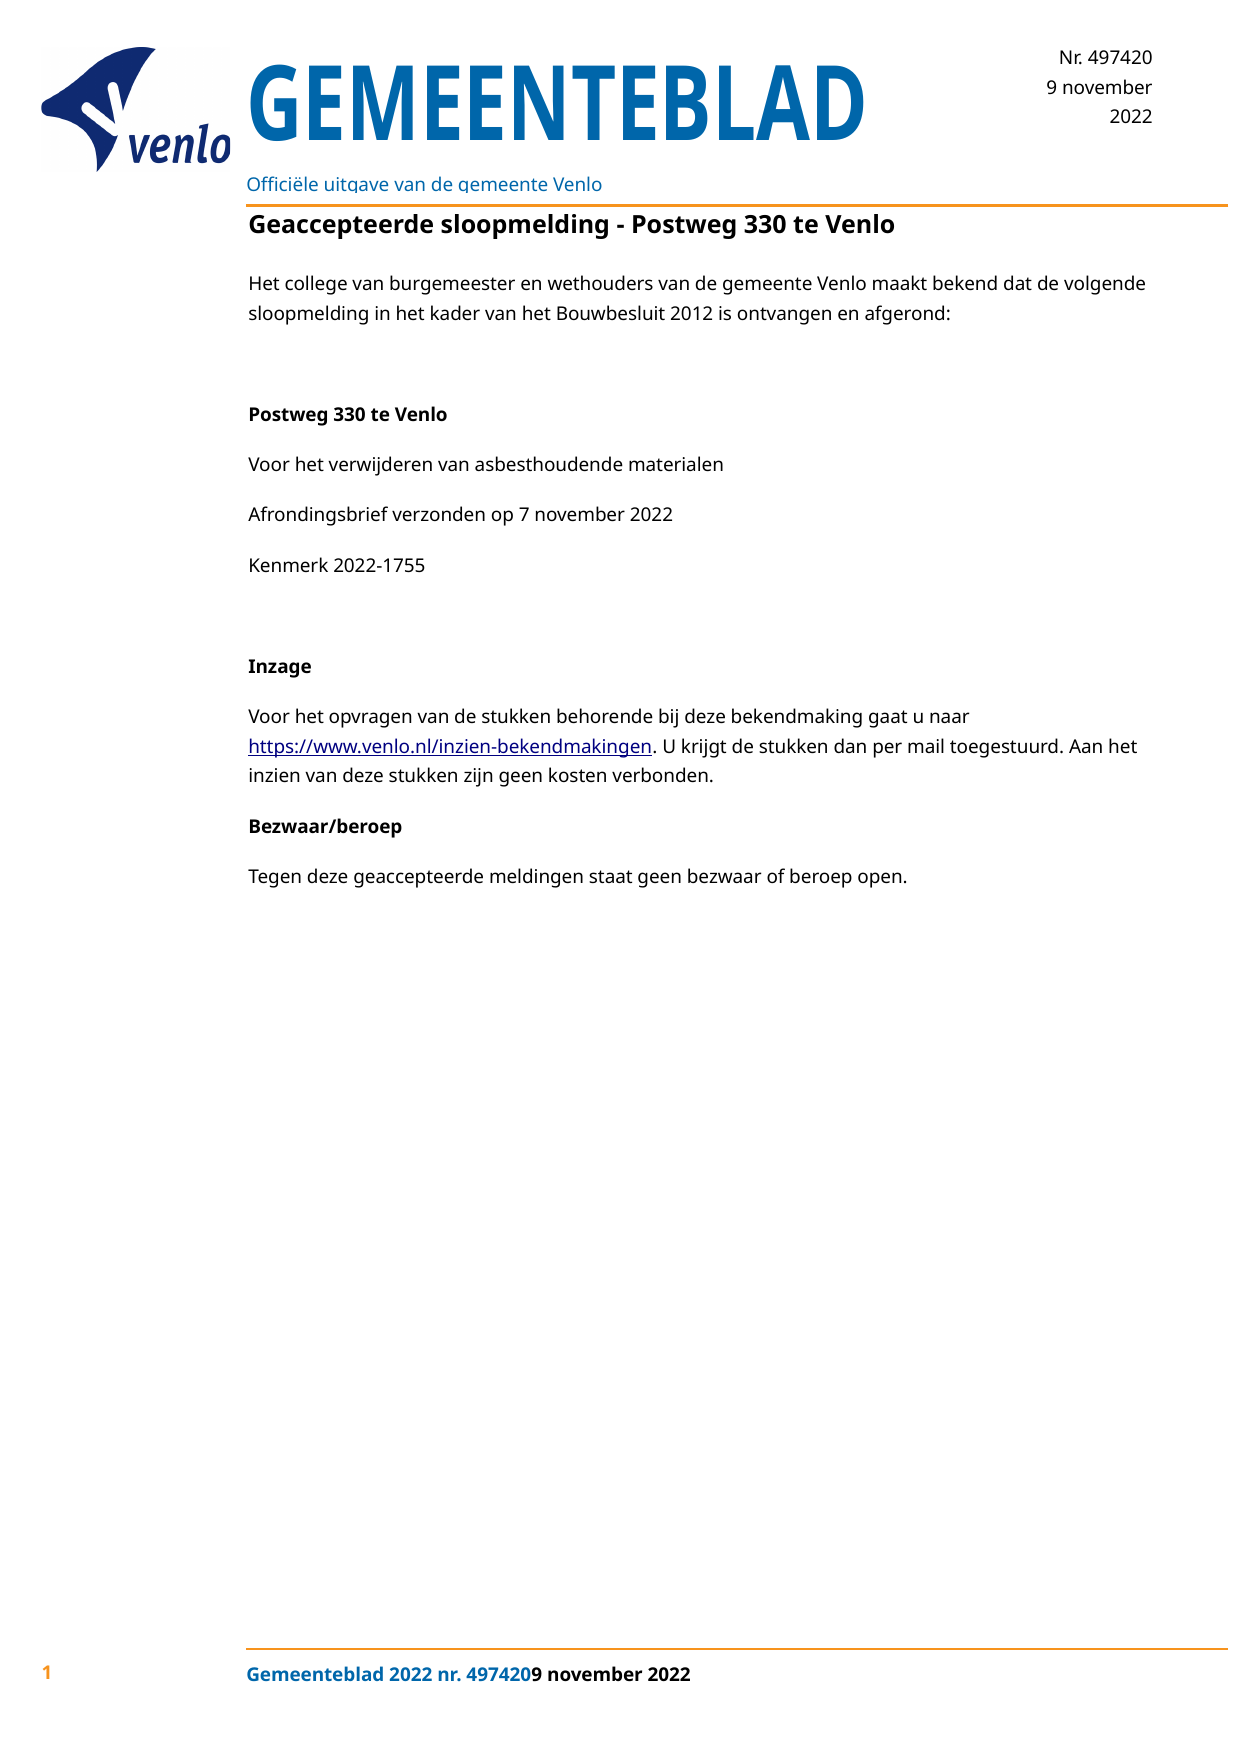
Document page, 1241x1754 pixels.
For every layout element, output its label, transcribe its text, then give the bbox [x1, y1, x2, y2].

picture [41, 47, 231, 172]
text Bezwaar/beroep [248, 813, 1152, 838]
text Kenmerk 2022-1755 [248, 552, 1152, 578]
text Afrondingsbrief verzonden op 7 november 2022 [248, 502, 1152, 527]
text Voor het verwijderen van asbesthoudende materialen [248, 451, 1152, 477]
text Het college van burgemeester en wethouders van de gemeente Venlo maakt bekend dat de volgende sloopmelding in het kader van het Bouwbesluit 2012 is ontvangen en afgerond: [248, 270, 1152, 326]
text Tegen deze geaccepteerde meldingen staat geen bezwaar of beroep open. [248, 863, 1152, 889]
text Geaccepteerde sloopmelding - Postweg 330 te Venlo [248, 207, 1152, 241]
text Inzage [248, 653, 1152, 678]
text Postweg 330 te Venlo [248, 401, 1152, 426]
text Voor het opvragen van de stukken behorende bij deze bekendmaking gaat u naar https://www.venlo.nl/inzien-bekendmakingen. U krijgt de stukken dan per mail toegestuurd. Aan het inzien van deze stukken zijn geen kosten verbonden. [248, 703, 1152, 788]
